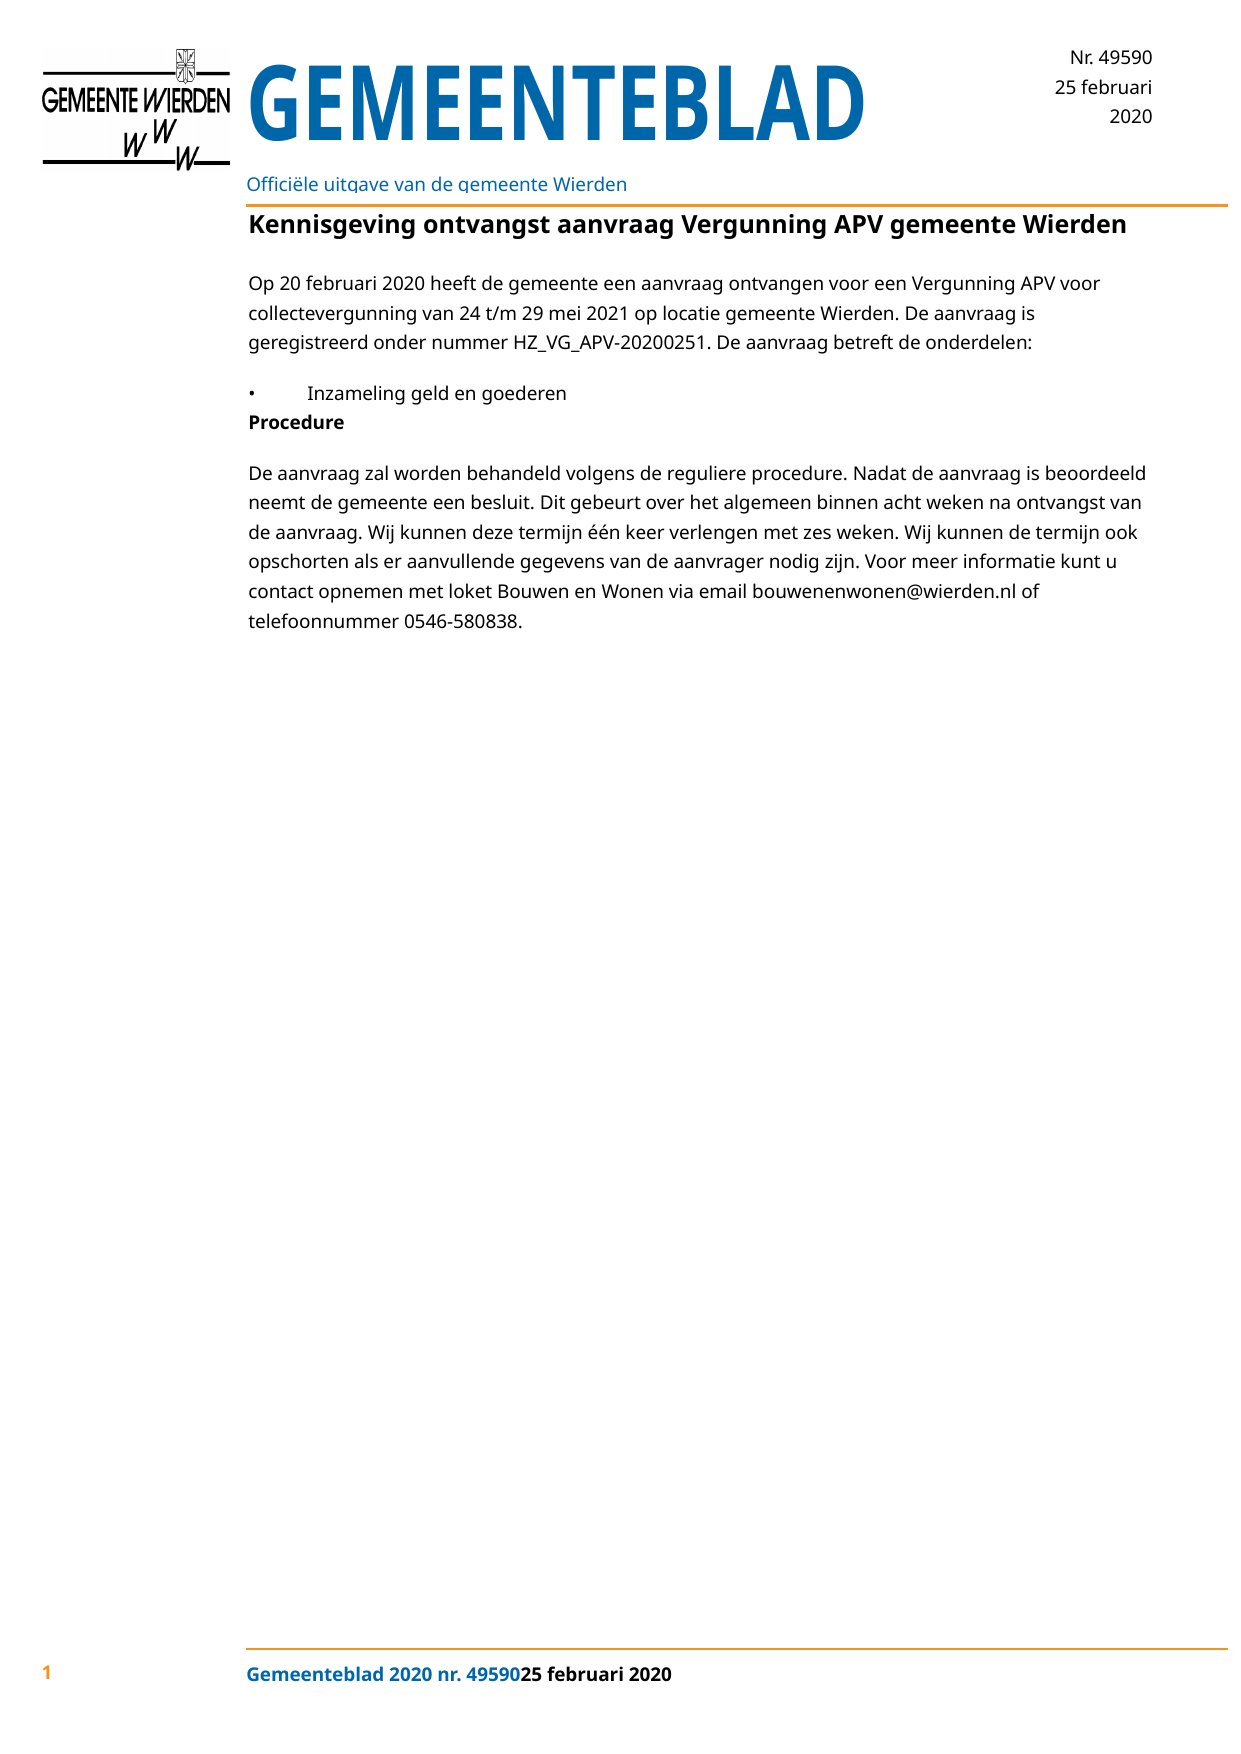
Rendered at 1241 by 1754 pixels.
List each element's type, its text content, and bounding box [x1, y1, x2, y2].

list Inzameling geld en goederen [248, 380, 1152, 406]
text Procedure [248, 409, 1152, 435]
text De aanvraag zal worden behandeld volgens de reguliere procedure. Nadat de aanvraag is beoordeeld neemt de gemeente een besluit. Dit gebeurt over het algemeen binnen acht weken na ontvangst van de aanvraag. Wij kunnen deze termijn één keer verlengen met zes weken. Wij kunnen de termijn ook opschorten als er aanvullende gegevens van de aanvrager nodig zijn. Voor meer informatie kunt u contact opnemen met loket Bouwen en Wonen via email bouwenenwonen@wierden.nl of telefoonnummer 0546-580838. [248, 460, 1152, 633]
text Op 20 februari 2020 heeft de gemeente een aanvraag ontvangen voor een Vergunning APV voor collectevergunning van 24 t/m 29 mei 2021 op locatie gemeente Wierden. De aanvraag is geregistreerd onder nummer HZ_VG_APV-20200251. De aanvraag betreft de onderdelen: [248, 270, 1152, 355]
picture [41, 47, 231, 172]
text Kennisgeving ontvangst aanvraag Vergunning APV gemeente Wierden [248, 207, 1152, 241]
